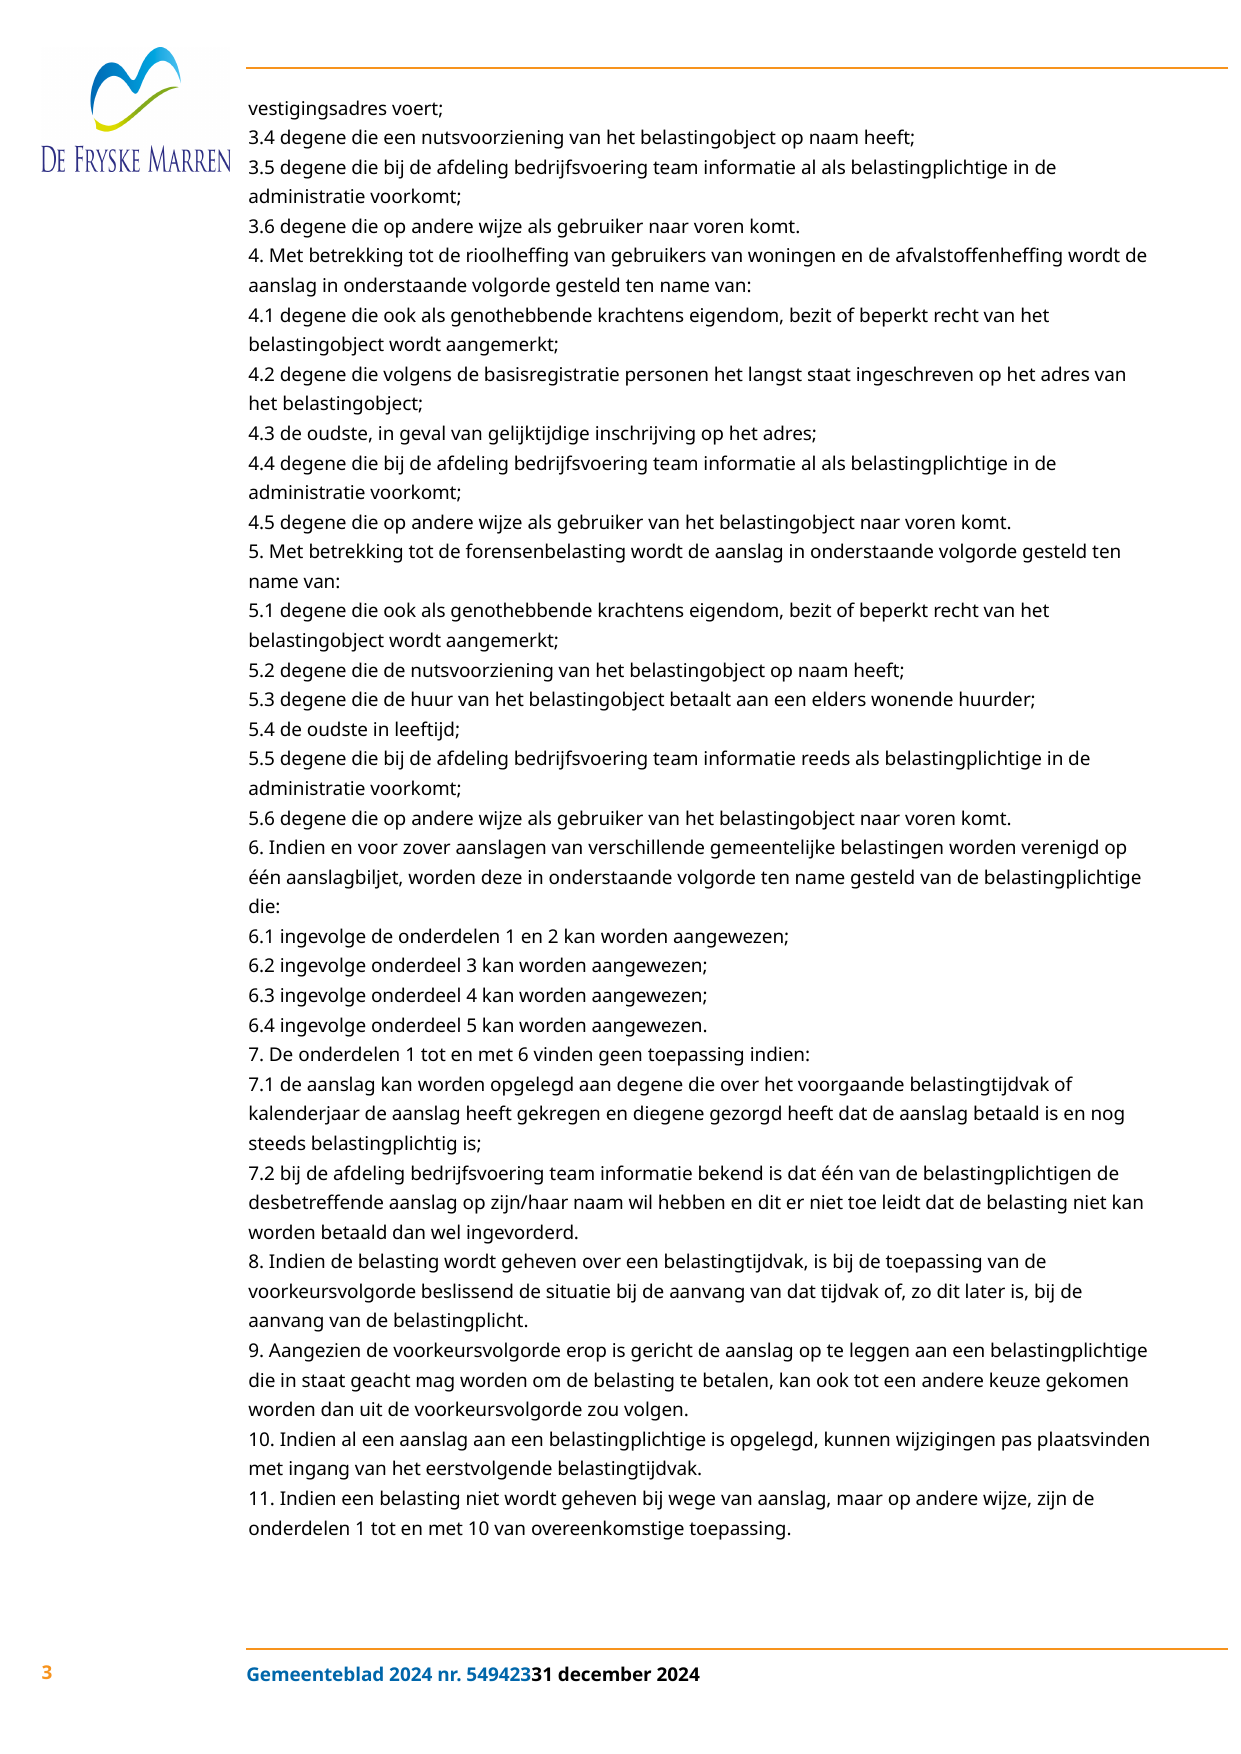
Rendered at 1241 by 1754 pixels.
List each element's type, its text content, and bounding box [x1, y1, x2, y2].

text 3.4 degene die een nutsvoorziening van het belastingobject op naam heeft; [248, 124, 1152, 150]
text 6.2 ingevolge onderdeel 3 kan worden aangewezen; [248, 953, 1152, 978]
text 9. Aangezien de voorkeursvolgorde erop is gericht de aanslag op te leggen aan een belastingplichtige die in staat geacht mag worden om de belasting te betalen, kan ook tot een andere keuze gekomen worden dan uit de voorkeursvolgorde zou volgen. [248, 1337, 1152, 1422]
text 5.1 degene die ook als genothebbende krachtens eigendom, bezit of beperkt recht van het belastingobject wordt aangemerkt; [248, 598, 1152, 653]
text 7. De onderdelen 1 tot en met 6 vinden geen toepassing indien: [248, 1041, 1152, 1067]
text 4.5 degene die op andere wijze als gebruiker van het belastingobject naar voren komt. [248, 509, 1152, 535]
text 4.2 degene die volgens de basisregistratie personen het langst staat ingeschreven op het adres van het belastingobject; [248, 361, 1152, 416]
text 6. Indien en voor zover aanslagen van verschillende gemeentelijke belastingen worden verenigd op één aanslagbiljet, worden deze in onderstaande volgorde ten name gesteld van de belastingplichtige die: [248, 834, 1152, 919]
text 6.4 ingevolge onderdeel 5 kan worden aangewezen. [248, 1012, 1152, 1038]
text 6.3 ingevolge onderdeel 4 kan worden aangewezen; [248, 982, 1152, 1008]
text 5.4 de oudste in leeftijd; [248, 716, 1152, 742]
text 5.6 degene die op andere wijze als gebruiker van het belastingobject naar voren komt. [248, 805, 1152, 831]
text 4.4 degene die bij de afdeling bedrijfsvoering team informatie al als belastingplichtige in de administratie voorkomt; [248, 450, 1152, 505]
text 10. Indien al een aanslag aan een belastingplichtige is opgelegd, kunnen wijzigingen pas plaatsvinden met ingang van het eerstvolgende belastingtijdvak. [248, 1426, 1152, 1481]
text 4.3 de oudste, in geval van gelijktijdige inschrijving op het adres; [248, 420, 1152, 446]
text 7.2 bij de afdeling bedrijfsvoering team informatie bekend is dat één van de belastingplichtigen de desbetreffende aanslag op zijn/haar naam wil hebben en dit er niet toe leidt dat de belasting niet kan worden betaald dan wel ingevorderd. [248, 1160, 1152, 1245]
text vestigingsadres voert; [248, 95, 1152, 121]
text 11. Indien een belasting niet wordt geheven bij wege van aanslag, maar op andere wijze, zijn de onderdelen 1 tot en met 10 van overeenkomstige toepassing. [248, 1485, 1152, 1541]
text 5. Met betrekking tot de forensenbelasting wordt de aanslag in onderstaande volgorde gesteld ten name van: [248, 538, 1152, 594]
text 3.6 degene die op andere wijze als gebruiker naar voren komt. [248, 213, 1152, 239]
text 3.5 degene die bij de afdeling bedrijfsvoering team informatie al als belastingplichtige in de administratie voorkomt; [248, 154, 1152, 209]
text 5.2 degene die de nutsvoorziening van het belastingobject op naam heeft; [248, 657, 1152, 683]
text 5.5 degene die bij de afdeling bedrijfsvoering team informatie reeds als belastingplichtige in de administratie voorkomt; [248, 746, 1152, 801]
picture [41, 47, 231, 172]
text 5.3 degene die de huur van het belastingobject betaalt aan een elders wonende huurder; [248, 686, 1152, 712]
text 8. Indien de belasting wordt geheven over een belastingtijdvak, is bij de toepassing van de voorkeursvolgorde beslissend de situatie bij de aanvang van dat tijdvak of, zo dit later is, bij de aanvang van de belastingplicht. [248, 1248, 1152, 1333]
text 6.1 ingevolge de onderdelen 1 en 2 kan worden aangewezen; [248, 923, 1152, 949]
text 7.1 de aanslag kan worden opgelegd aan degene die over het voorgaande belastingtijdvak of kalenderjaar de aanslag heeft gekregen en diegene gezorgd heeft dat de aanslag betaald is en nog steeds belastingplichtig is; [248, 1071, 1152, 1156]
text 4. Met betrekking tot de rioolheffing van gebruikers van woningen en de afvalstoffenheffing wordt de aanslag in onderstaande volgorde gesteld ten name van: [248, 243, 1152, 298]
text 4.1 degene die ook als genothebbende krachtens eigendom, bezit of beperkt recht van het belastingobject wordt aangemerkt; [248, 302, 1152, 357]
